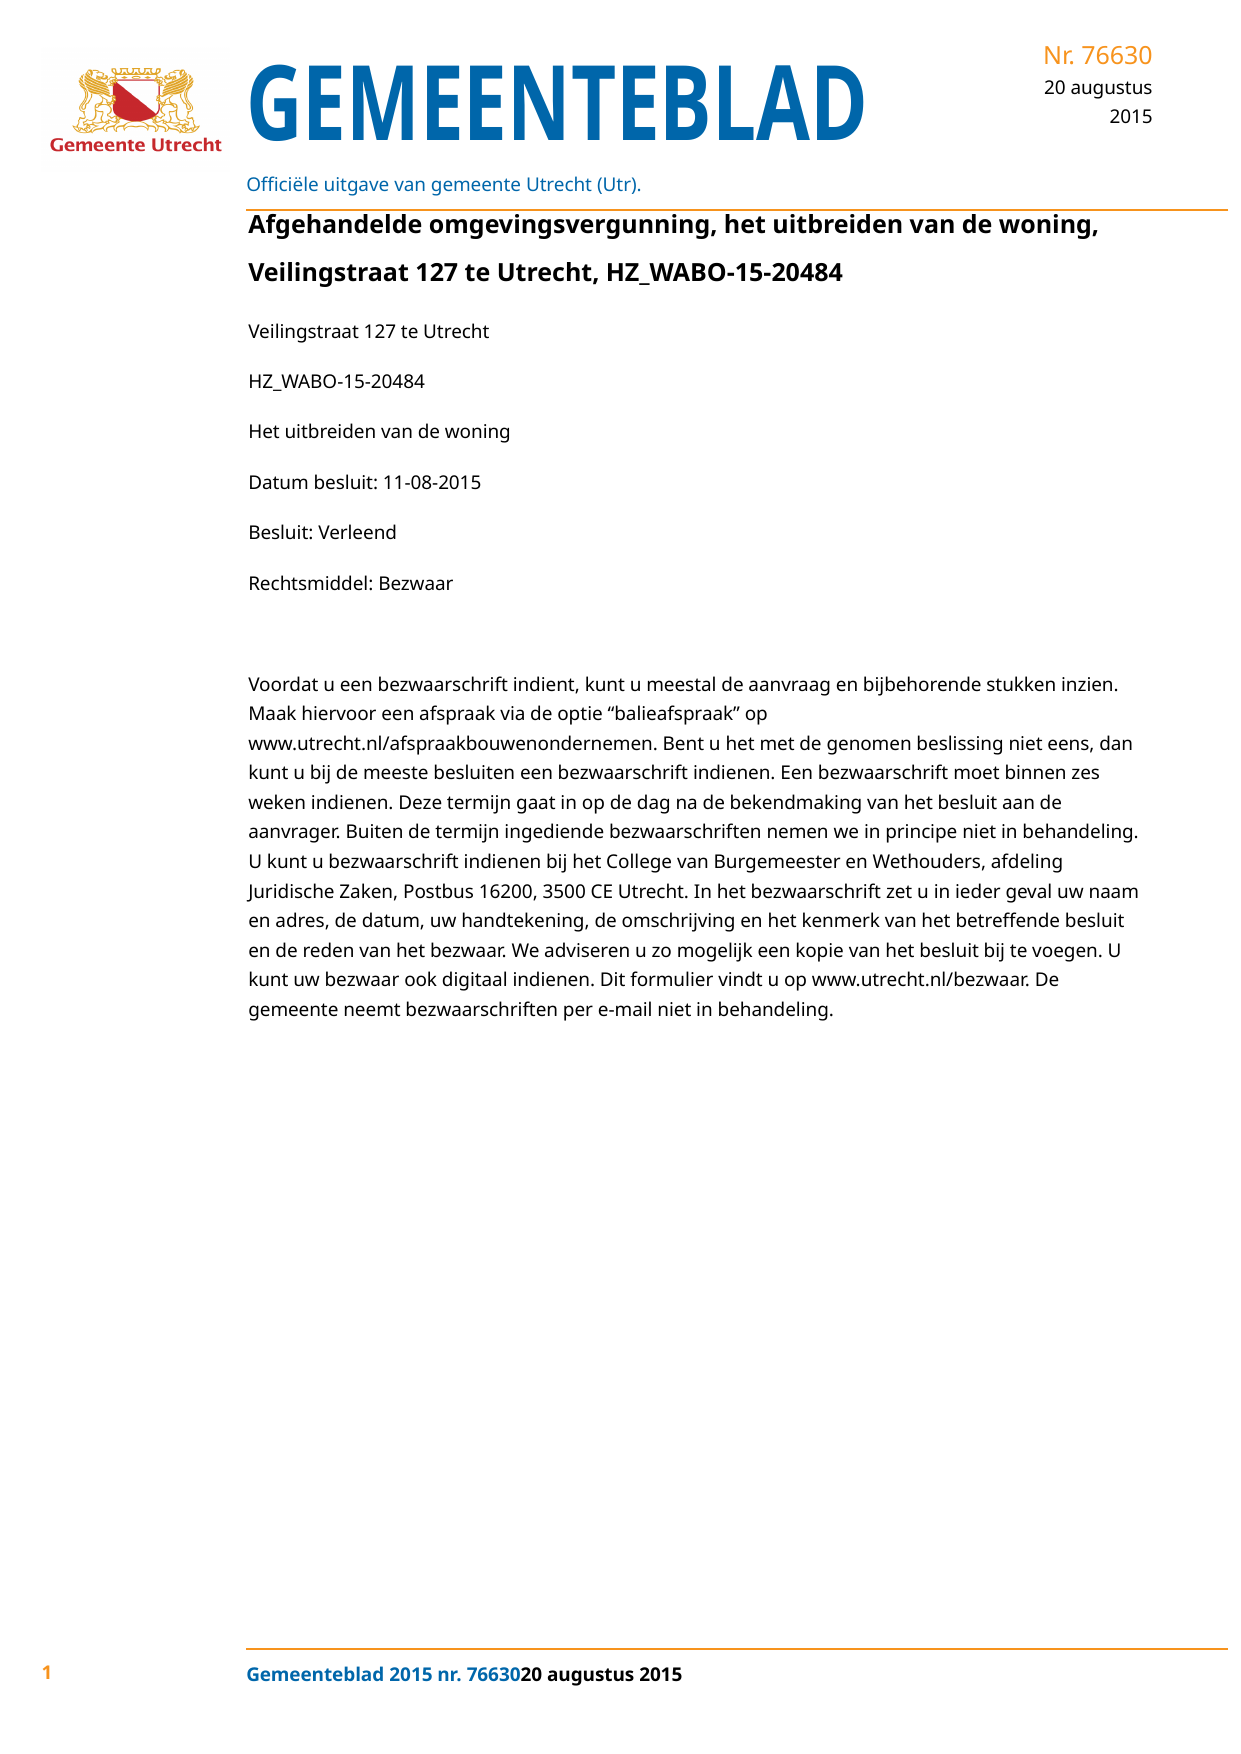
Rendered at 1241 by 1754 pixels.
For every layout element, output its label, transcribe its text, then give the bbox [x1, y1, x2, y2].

text Besluit: Verleend [248, 519, 1152, 545]
picture [41, 47, 231, 172]
text Voordat u een bezwaarschrift indient, kunt u meestal de aanvraag en bijbehorende stukken inzien. Maak hiervoor een afspraak via de optie “balieafspraak” op www.utrecht.nl/afspraakbouwenondernemen. Bent u het met de genomen beslissing niet eens, dan kunt u bij de meeste besluiten een bezwaarschrift indienen. Een bezwaarschrift moet binnen zes weken indienen. Deze termijn gaat in op de dag na de bekendmaking van het besluit aan de aanvrager. Buiten de termijn ingediende bezwaarschriften nemen we in principe niet in behandeling. U kunt u bezwaarschrift indienen bij het College van Burgemeester en Wethouders, afdeling Juridische Zaken, Postbus 16200, 3500 CE Utrecht. In het bezwaarschrift zet u in ieder geval uw naam en adres, de datum, uw handtekening, de omschrijving en het kenmerk van het betreffende besluit en de reden van het bezwaar. We adviseren u zo mogelijk een kopie van het besluit bij te voegen. U kunt uw bezwaar ook digitaal indienen. Dit formulier vindt u op www.utrecht.nl/bezwaar. De gemeente neemt bezwaarschriften per e-mail niet in behandeling. [248, 671, 1152, 1022]
text Afgehandelde omgevingsvergunning, het uitbreiden van de woning, Veilingstraat 127 te Utrecht, HZ_WABO-15-20484 [248, 211, 1152, 288]
text Datum besluit: 11-08-2015 [248, 469, 1152, 495]
text Het uitbreiden van de woning [248, 419, 1152, 444]
text HZ_WABO-15-20484 [248, 368, 1152, 394]
text Veilingstraat 127 te Utrecht [248, 318, 1152, 344]
text Rechtsmiddel: Bezwaar [248, 570, 1152, 596]
